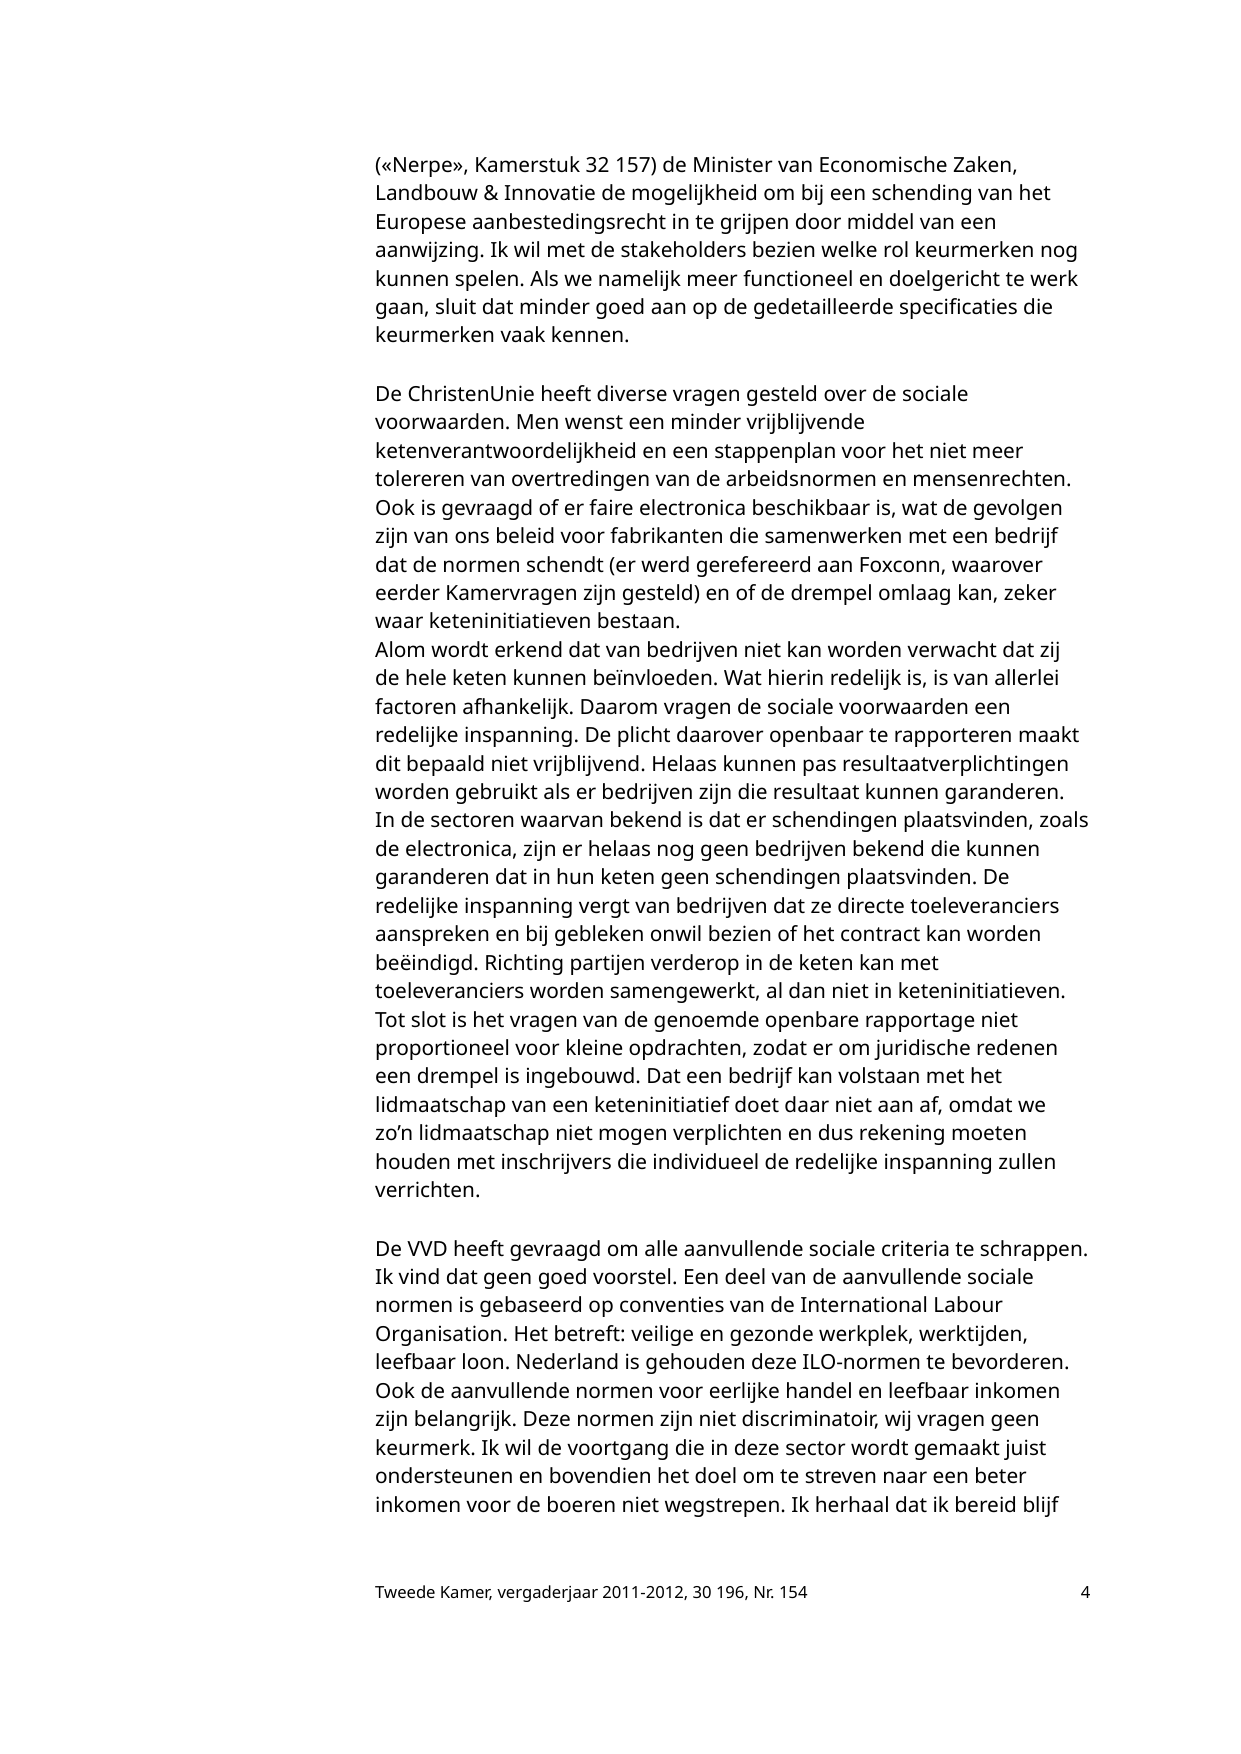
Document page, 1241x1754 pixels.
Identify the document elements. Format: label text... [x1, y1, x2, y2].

text Tot slot is het vragen van de genoemde openbare rapportage niet proportioneel voor kleine opdrachten, zodat er om juridische redenen een drempel is ingebouwd. Dat een bedrijf kan volstaan met het lidmaatschap van een keteninitiatief doet daar niet aan af, omdat we zo’n lidmaatschap niet mogen verplichten en dus rekening moeten houden met inschrijvers die individueel de redelijke inspanning zullen verrichten. [375, 1005, 1090, 1204]
text («Nerpe», Kamerstuk 32 157) de Minister van Economische Zaken, Landbouw & Innovatie de mogelijkheid om bij een schending van het Europese aanbestedingsrecht in te grijpen door middel van een aanwijzing. Ik wil met de stakeholders bezien welke rol keurmerken nog kunnen spelen. Als we namelijk meer functioneel en doelgericht te werk gaan, sluit dat minder goed aan op de gedetailleerde specificaties die keurmerken vaak kennen. [375, 150, 1090, 349]
text De VVD heeft gevraagd om alle aanvullende sociale criteria te schrappen. Ik vind dat geen goed voorstel. Een deel van de aanvullende sociale normen is gebaseerd op conventies van de International Labour Organisation. Het betreft: veilige en gezonde werkplek, werktijden, leefbaar loon. Nederland is gehouden deze ILO-normen te bevorderen. Ook de aanvullende normen voor eerlijke handel en leefbaar inkomen zijn belangrijk. Deze normen zijn niet discriminatoir, wij vragen geen keurmerk. Ik wil de voortgang die in deze sector wordt gemaakt juist ondersteunen en bovendien het doel om te streven naar een beter inkomen voor de boeren niet wegstrepen. Ik herhaal dat ik bereid blijf [375, 1234, 1090, 1518]
text Alom wordt erkend dat van bedrijven niet kan worden verwacht dat zij de hele keten kunnen beïnvloeden. Wat hierin redelijk is, is van allerlei factoren afhankelijk. Daarom vragen de sociale voorwaarden een redelijke inspanning. De plicht daarover openbaar te rapporteren maakt dit bepaald niet vrijblijvend. Helaas kunnen pas resultaatverplichtingen worden gebruikt als er bedrijven zijn die resultaat kunnen garanderen. In de sectoren waarvan bekend is dat er schendingen plaatsvinden, zoals de electronica, zijn er helaas nog geen bedrijven bekend die kunnen garanderen dat in hun keten geen schendingen plaatsvinden. De redelijke inspanning vergt van bedrijven dat ze directe toeleveranciers aanspreken en bij gebleken onwil bezien of het contract kan worden beëindigd. Richting partijen verderop in de keten kan met toeleveranciers worden samengewerkt, al dan niet in keteninitiatieven. [375, 635, 1090, 1005]
text De ChristenUnie heeft diverse vragen gesteld over de sociale voorwaarden. Men wenst een minder vrijblijvende ketenverantwoordelijkheid en een stappenplan voor het niet meer tolereren van overtredingen van de arbeidsnormen en mensenrechten. Ook is gevraagd of er faire electronica beschikbaar is, wat de gevolgen zijn van ons beleid voor fabrikanten die samenwerken met een bedrijf dat de normen schendt (er werd gerefereerd aan Foxconn, waarover eerder Kamervragen zijn gesteld) en of de drempel omlaag kan, zeker waar keteninitiatieven bestaan. [375, 379, 1090, 635]
